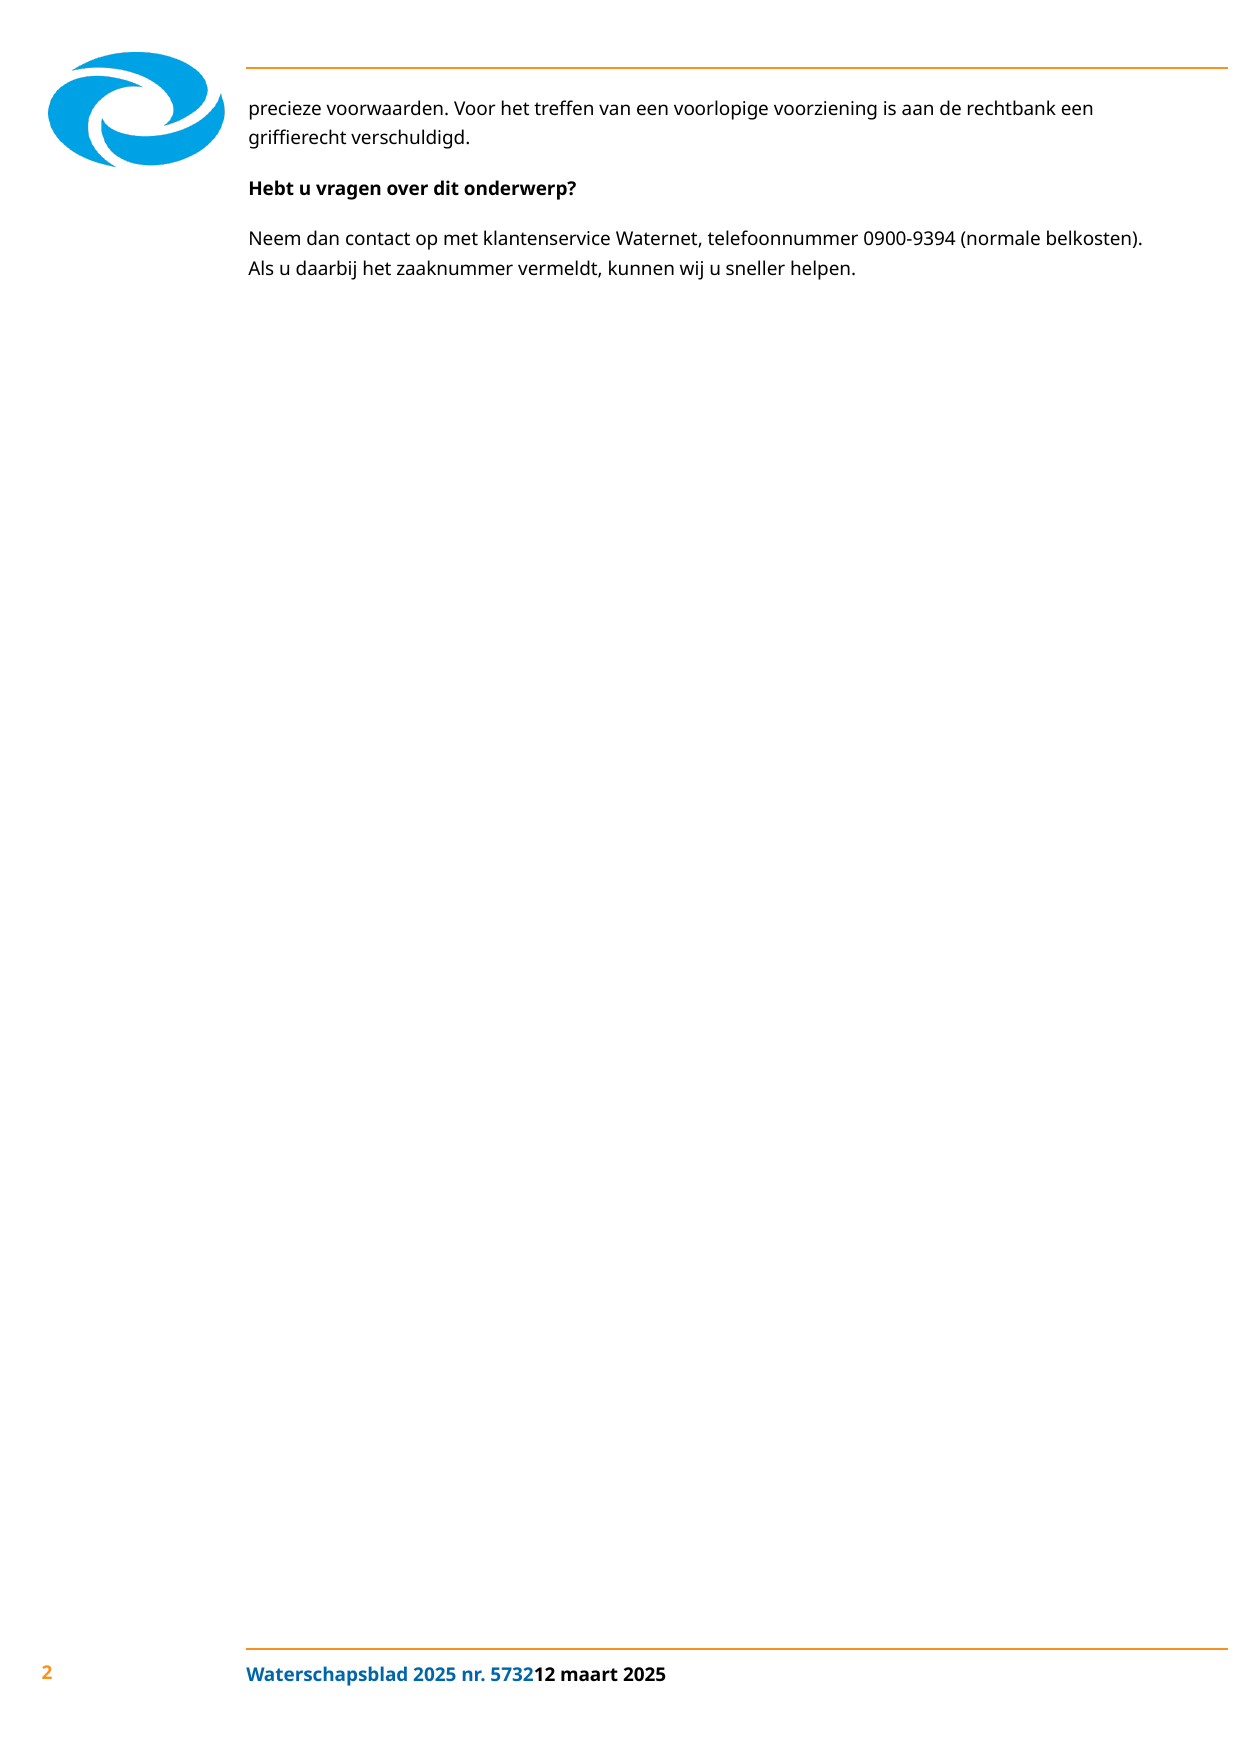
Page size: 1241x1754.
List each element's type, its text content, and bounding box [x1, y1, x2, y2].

text Neem dan contact op met klantenservice Waternet, telefoonnummer 0900-9394 (normale belkosten). Als u daarbij het zaaknummer vermeldt, kunnen wij u sneller helpen. [248, 225, 1152, 281]
text precieze voorwaarden. Voor het treffen van een voorlopige voorziening is aan de rechtbank een griffierecht verschuldigd. [248, 95, 1152, 150]
picture [41, 47, 231, 172]
text Hebt u vragen over dit onderwerp? [248, 175, 1152, 201]
